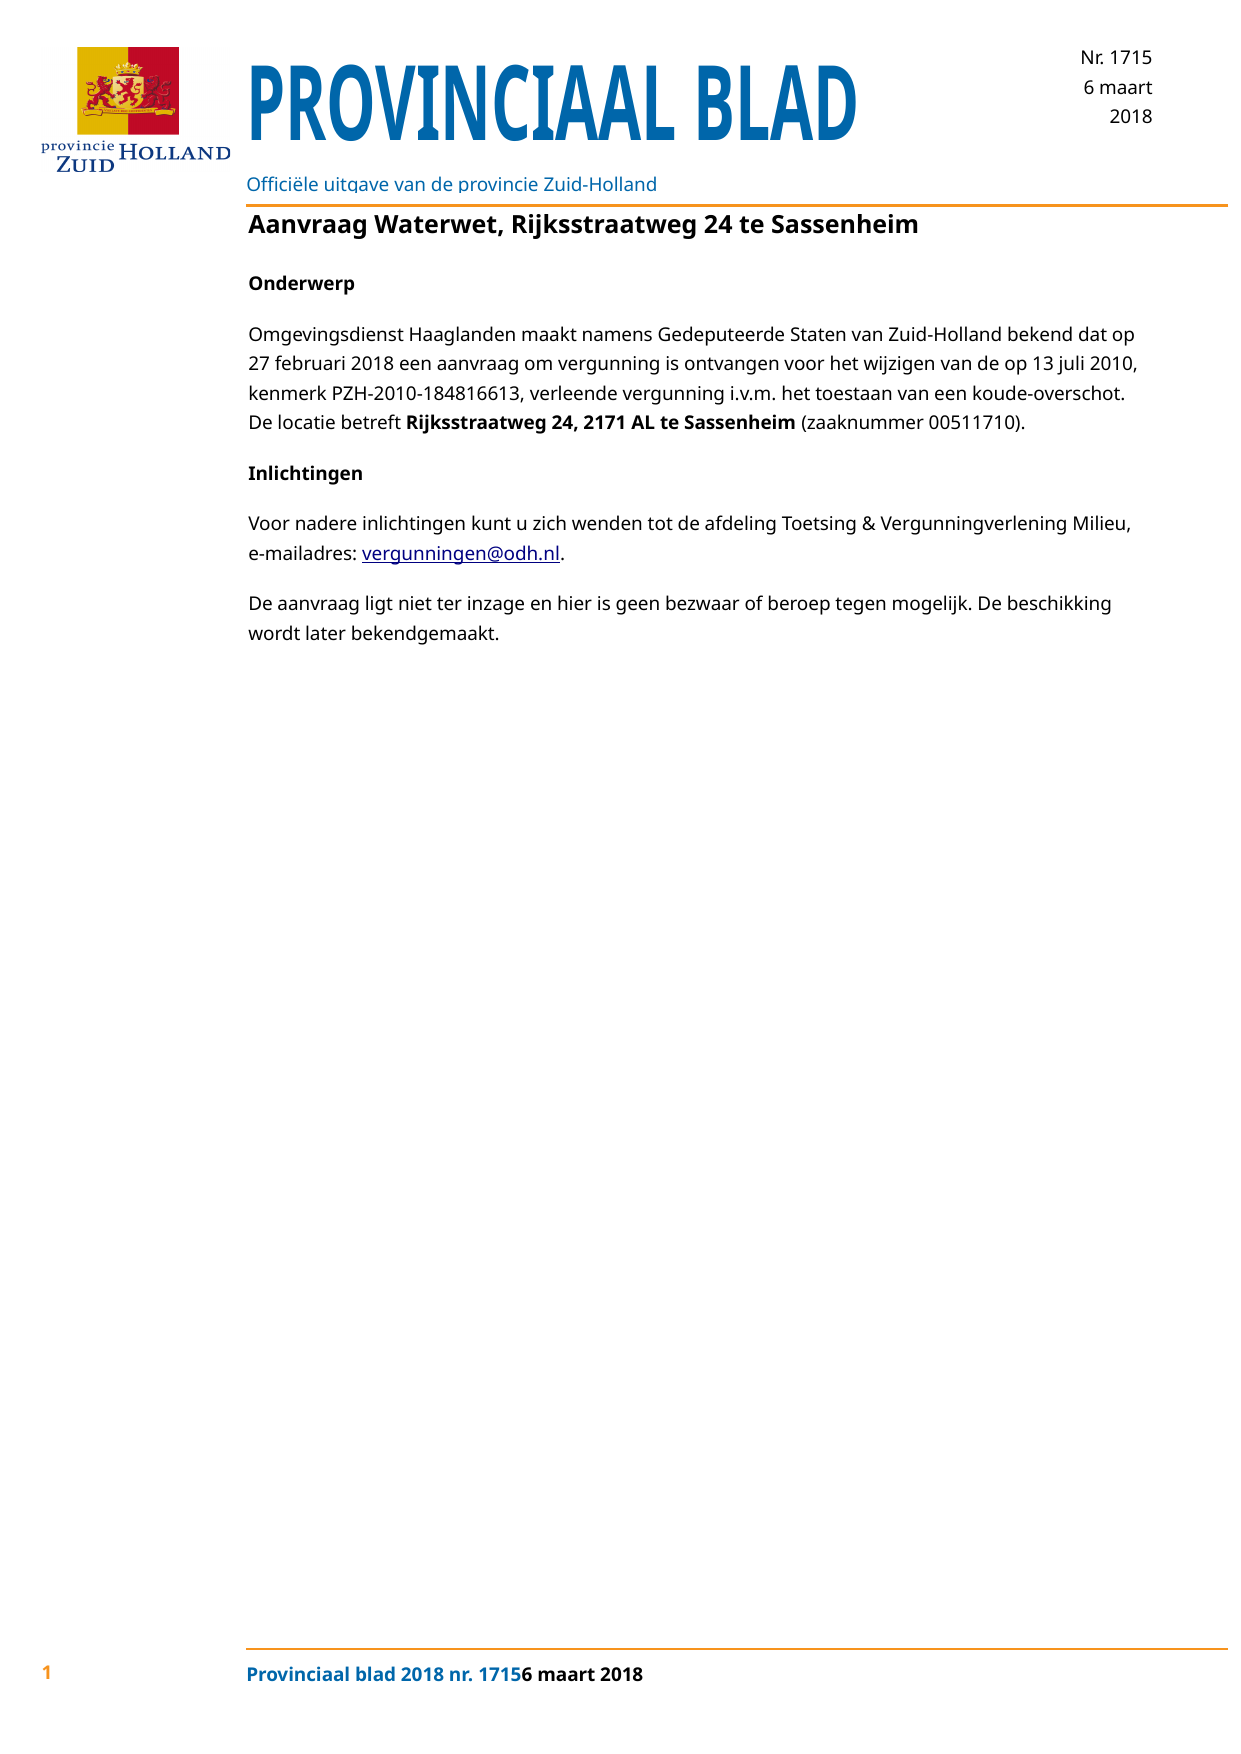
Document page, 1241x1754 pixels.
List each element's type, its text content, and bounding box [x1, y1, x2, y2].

text Onderwerp [248, 270, 1152, 296]
text De aanvraag ligt niet ter inzage en hier is geen bezwaar of beroep tegen mogelijk. De beschikking wordt later bekendgemaakt. [248, 590, 1152, 646]
text Omgevingsdienst Haaglanden maakt namens Gedeputeerde Staten van Zuid-Holland bekend dat op 27 februari 2018 een aanvraag om vergunning is ontvangen voor het wijzigen van de op 13 juli 2010, kenmerk PZH-2010-184816613, verleende vergunning i.v.m. het toestaan van een koude-overschot. De locatie betreft Rijksstraatweg 24, 2171 AL te Sassenheim (zaaknummer 00511710). [248, 321, 1152, 435]
text Inlichtingen [248, 460, 1152, 486]
text Voor nadere inlichtingen kunt u zich wenden tot de afdeling Toetsing & Vergunningverlening Milieu, e-mailadres: vergunningen@odh.nl. [248, 510, 1152, 566]
picture [41, 47, 231, 172]
text Aanvraag Waterwet, Rijksstraatweg 24 te Sassenheim [248, 207, 1152, 241]
